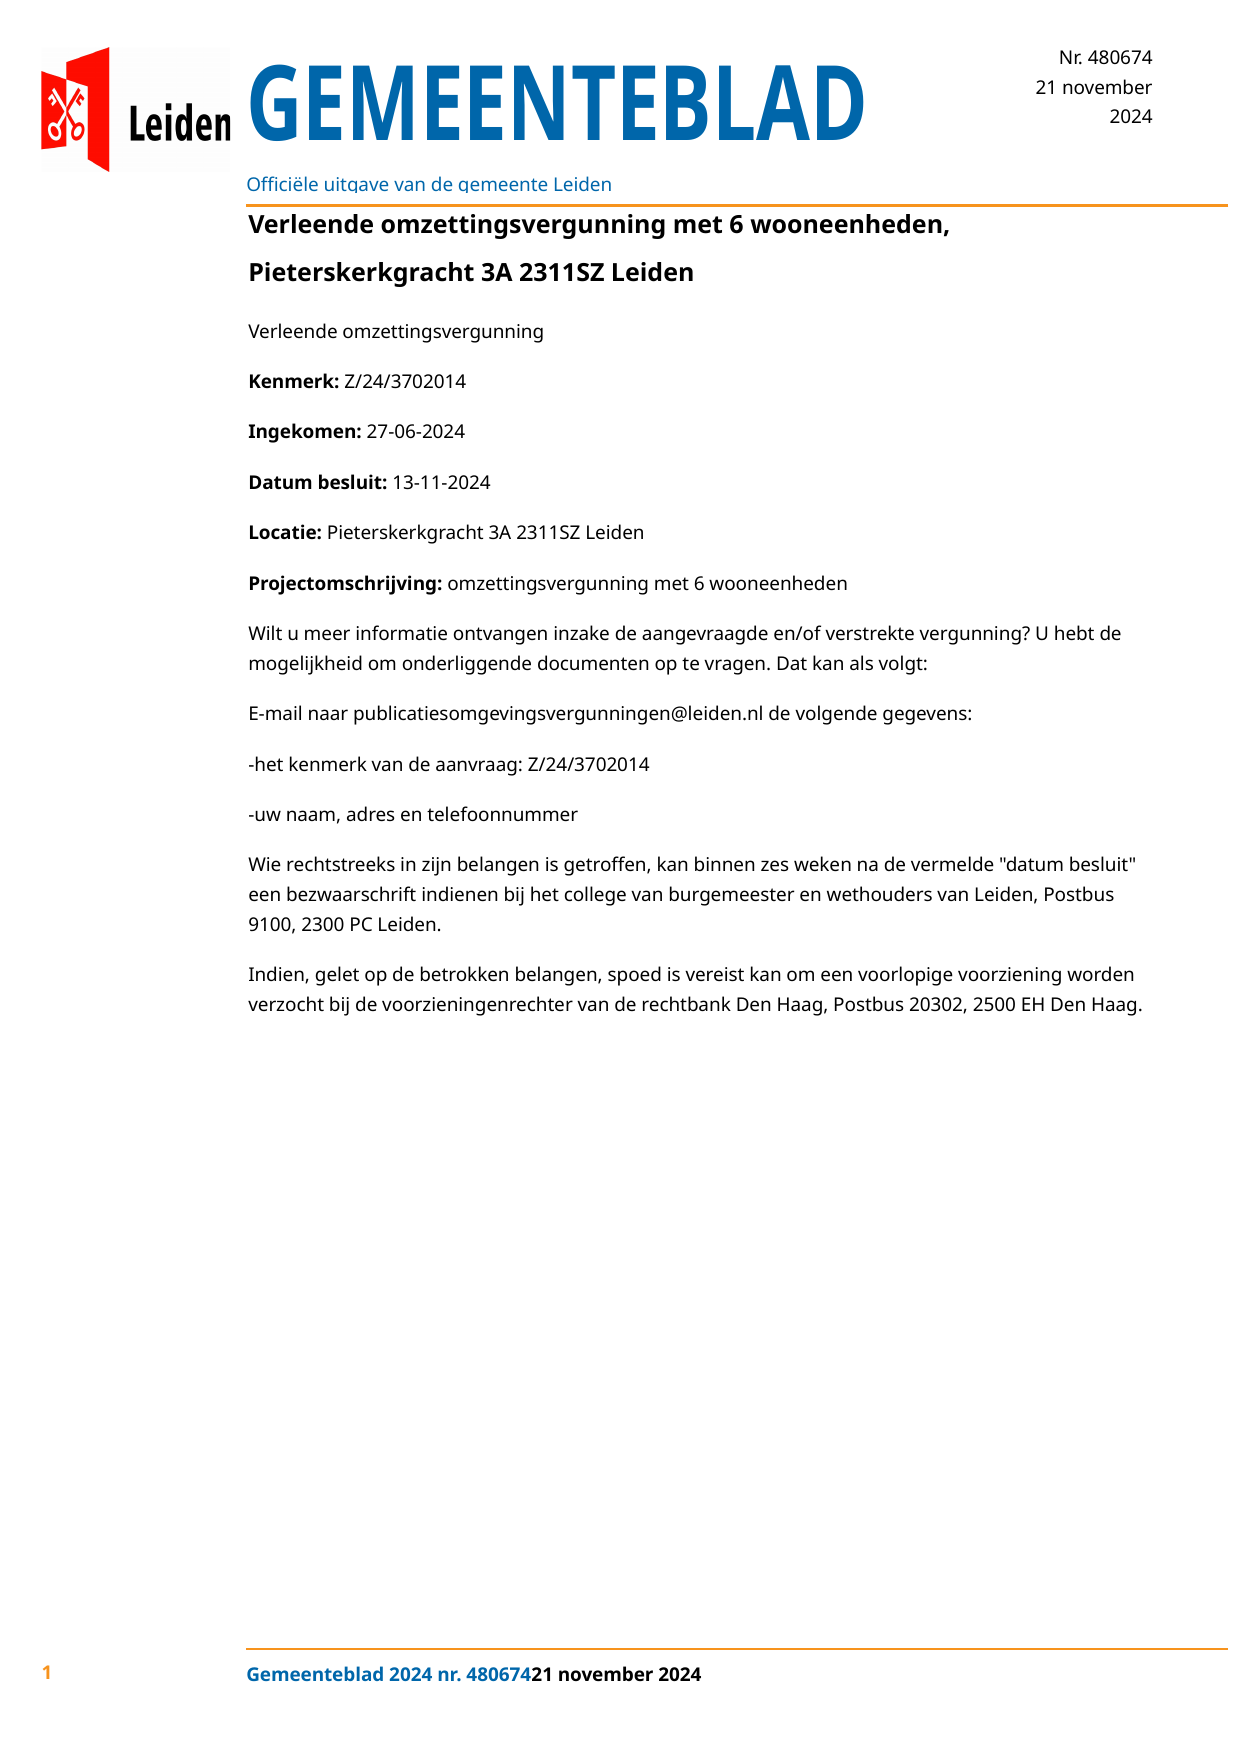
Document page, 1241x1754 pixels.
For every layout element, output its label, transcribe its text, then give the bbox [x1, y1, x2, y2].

text Verleende omzettingsvergunning met 6 wooneenheden, Pieterskerkgracht 3A 2311SZ Leiden [248, 207, 1152, 288]
picture [41, 47, 231, 172]
text -het kenmerk van de aanvraag: Z/24/3702014 [248, 751, 1152, 777]
text Projectomschrijving: omzettingsvergunning met 6 wooneenheden [248, 570, 1152, 596]
text Kenmerk: Z/24/3702014 [248, 368, 1152, 394]
text Wilt u meer informatie ontvangen inzake de aangevraagde en/of verstrekte vergunning? U hebt de mogelijkheid om onderliggende documenten op te vragen. Dat kan als volgt: [248, 620, 1152, 676]
text Locatie: Pieterskerkgracht 3A 2311SZ Leiden [248, 519, 1152, 545]
text Wie rechtstreeks in zijn belangen is getroffen, kan binnen zes weken na de vermelde "datum besluit" een bezwaarschrift indienen bij het college van burgemeester en wethouders van Leiden, Postbus 9100, 2300 PC Leiden. [248, 852, 1152, 937]
text Indien, gelet op de betrokken belangen, spoed is vereist kan om een voorlopige voorziening worden verzocht bij de voorzieningenrechter van de rechtbank Den Haag, Postbus 20302, 2500 EH Den Haag. [248, 961, 1152, 1017]
text -uw naam, adres en telefoonnummer [248, 801, 1152, 827]
text E-mail naar publicatiesomgevingsvergunningen@leiden.nl de volgende gegevens: [248, 700, 1152, 726]
text Ingekomen: 27-06-2024 [248, 419, 1152, 444]
text Verleende omzettingsvergunning [248, 318, 1152, 344]
text Datum besluit: 13-11-2024 [248, 469, 1152, 495]
